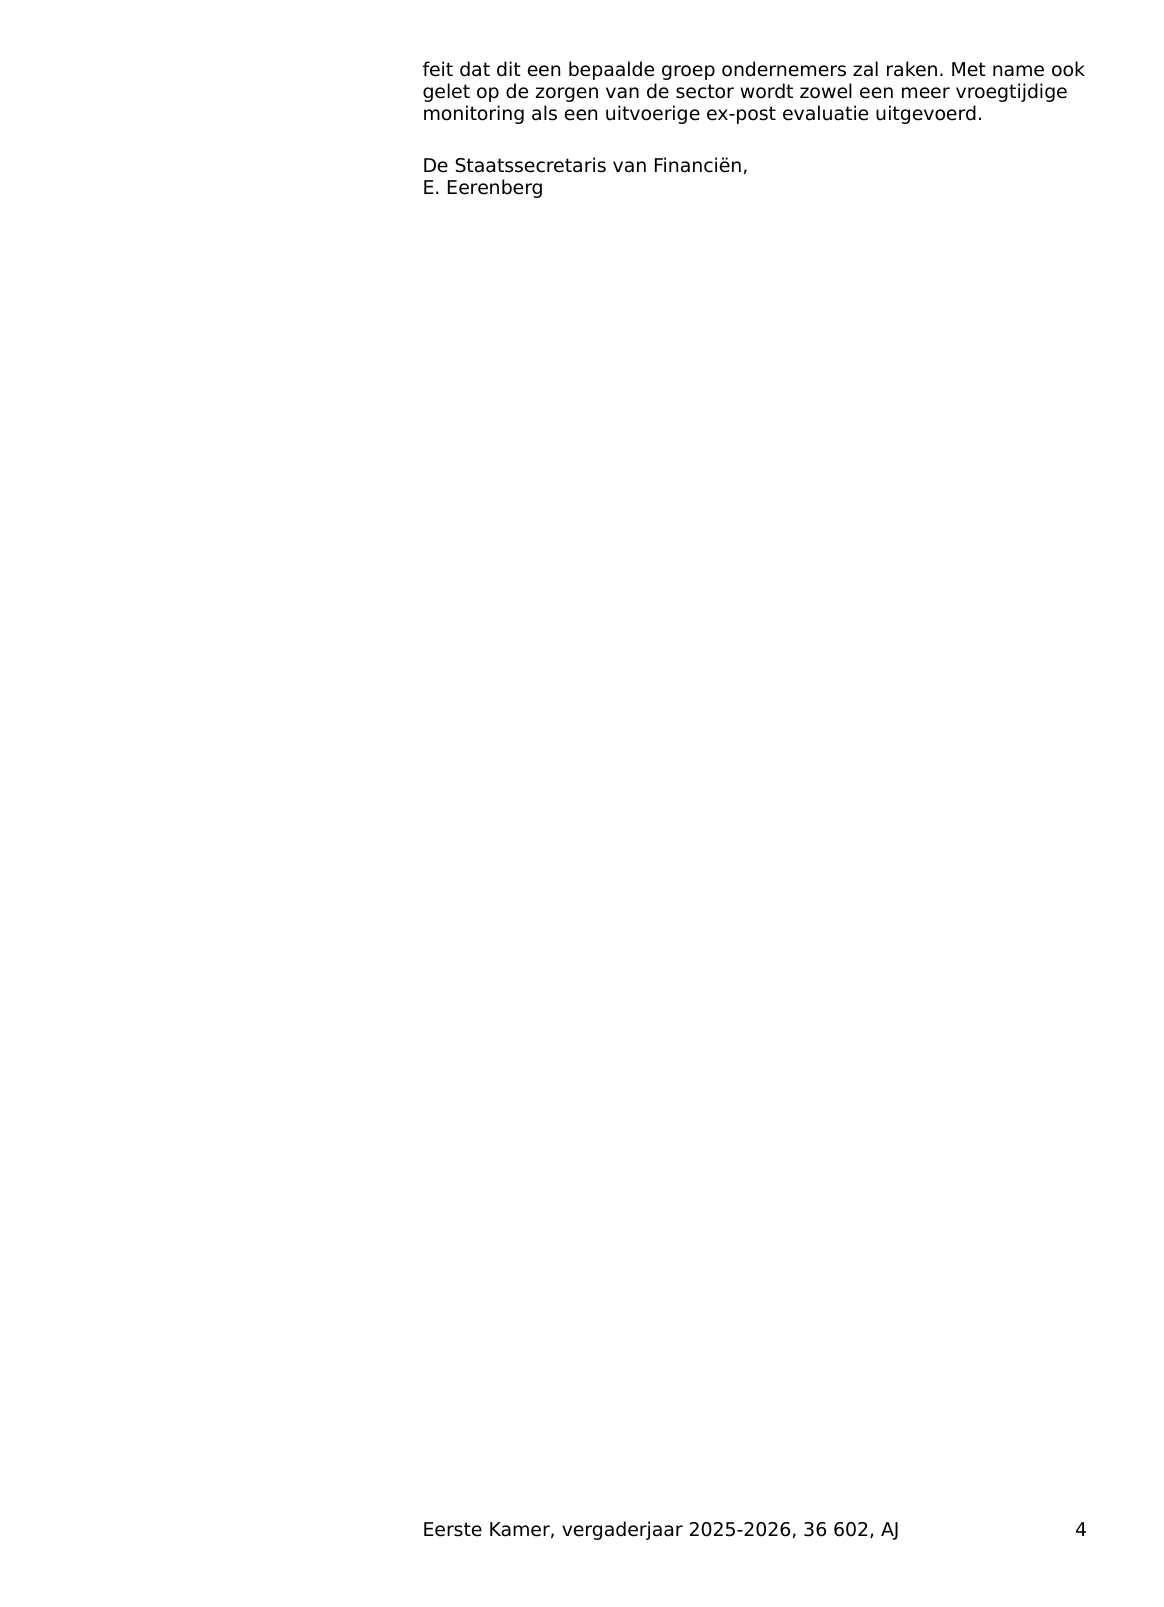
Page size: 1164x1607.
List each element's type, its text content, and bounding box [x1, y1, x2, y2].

text feit dat dit een bepaalde groep ondernemers zal raken. Met name ook gelet op de zorgen van de sector wordt zowel een meer vroegtijdige monitoring als een uitvoerige ex-post evaluatie uitgevoerd. [422, 59, 1087, 125]
text De Staatssecretaris van Financiën, E. Eerenberg [422, 155, 1087, 199]
